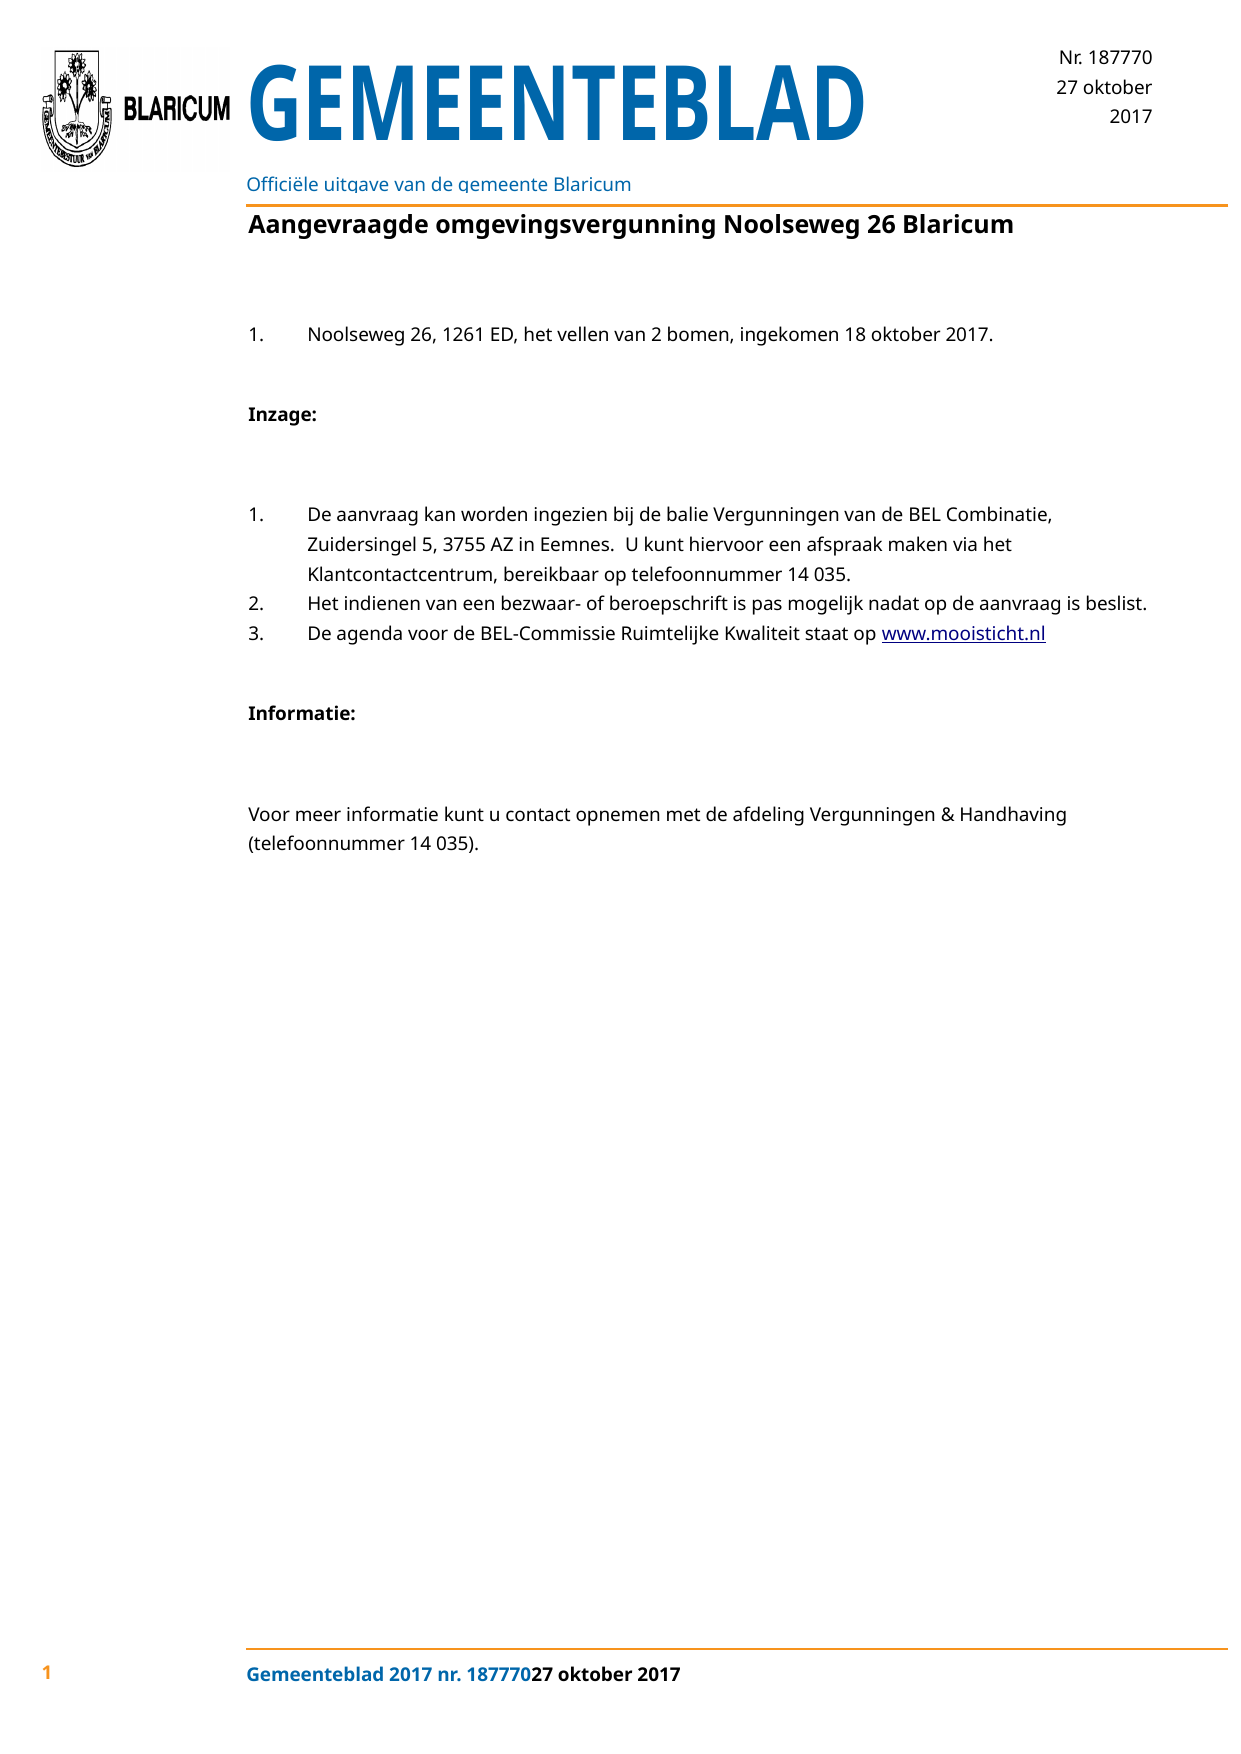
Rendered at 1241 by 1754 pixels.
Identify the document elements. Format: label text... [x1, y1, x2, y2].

picture [41, 47, 231, 172]
text Inzage: [248, 401, 1152, 426]
text Aangevraagde omgevingsvergunning Noolseweg 26 Blaricum [248, 207, 1152, 241]
text Informatie: [248, 700, 1152, 726]
list De aanvraag kan worden ingezien bij de balie Vergunningen van de BEL Combinatie, Zuidersingel 5, 3755 AZ in Eemnes. U kunt hiervoor een afspraak maken via het Klantcontactcentrum, bereikbaar op telefoonnummer 14 035. [248, 502, 1152, 586]
list De agenda voor de BEL-Commissie Ruimtelijke Kwaliteit staat op www.mooisticht.nl [248, 620, 1152, 646]
list Noolseweg 26, 1261 ED, het vellen van 2 bomen, ingekomen 18 oktober 2017. [248, 321, 1152, 346]
list Het indienen van een bezwaar- of beroepschrift is pas mogelijk nadat op de aanvraag is beslist. [248, 590, 1152, 616]
text Voor meer informatie kunt u contact opnemen met de afdeling Vergunningen & Handhaving (telefoonnummer 14 035). [248, 801, 1152, 856]
